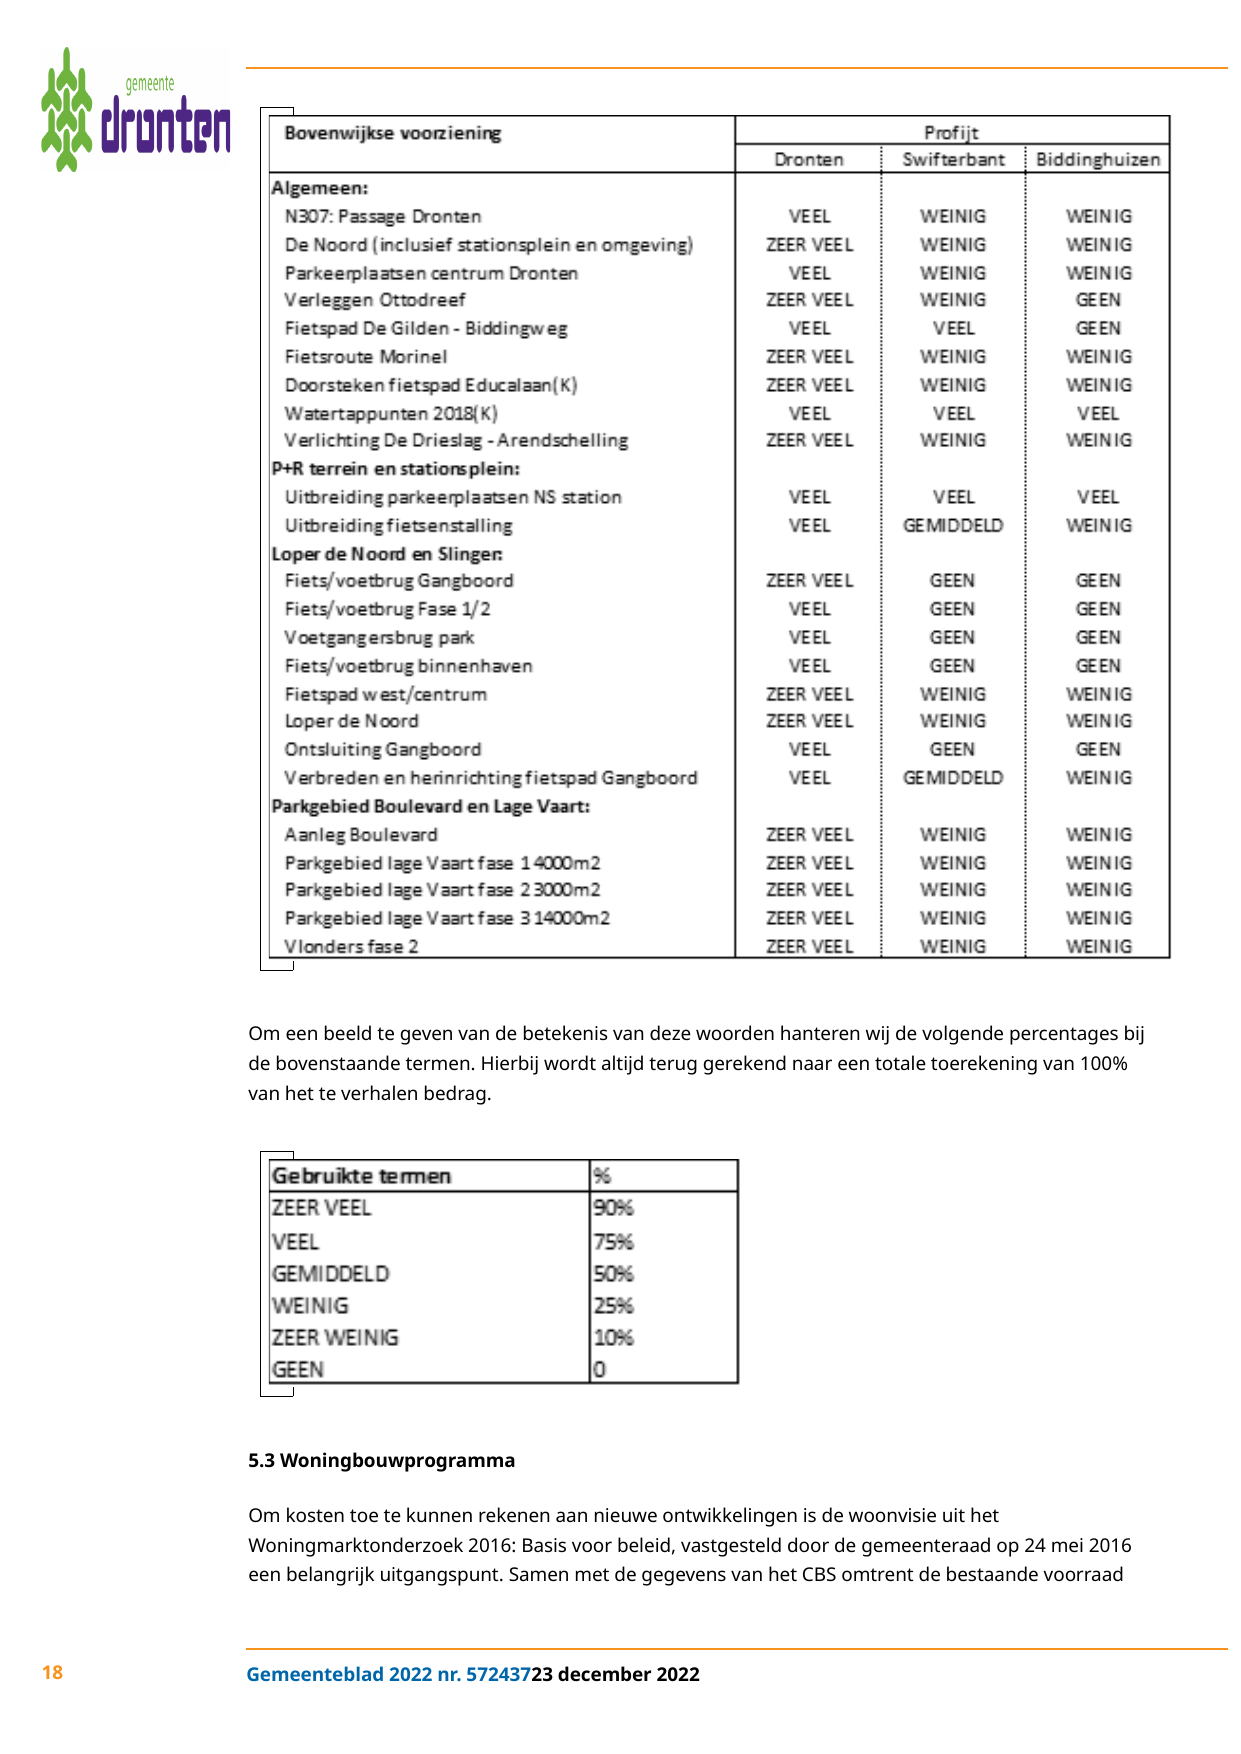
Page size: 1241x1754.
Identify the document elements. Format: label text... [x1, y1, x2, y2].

text Om kosten toe te kunnen rekenen aan nieuwe ontwikkelingen is de woonvisie uit het Woningmarktonderzoek 2016: Basis voor beleid, vastgesteld door de gemeenteraad op 24 mei 2016 een belangrijk uitgangspunt. Samen met de gegevens van het CBS omtrent de bestaande voorraad [248, 1502, 1152, 1587]
text Om een beeld te geven van de betekenis van deze woorden hanteren wij de volgende percentages bij de bovenstaande termen. Hierbij wordt altijd terug gerekend naar een totale toerekening van 100% van het te verhalen bedrag. [248, 1021, 1152, 1105]
picture [268, 1159, 742, 1387]
text 5.3 Woningbouwprogramma [248, 1447, 1152, 1473]
picture [268, 115, 1173, 961]
picture [41, 47, 231, 172]
